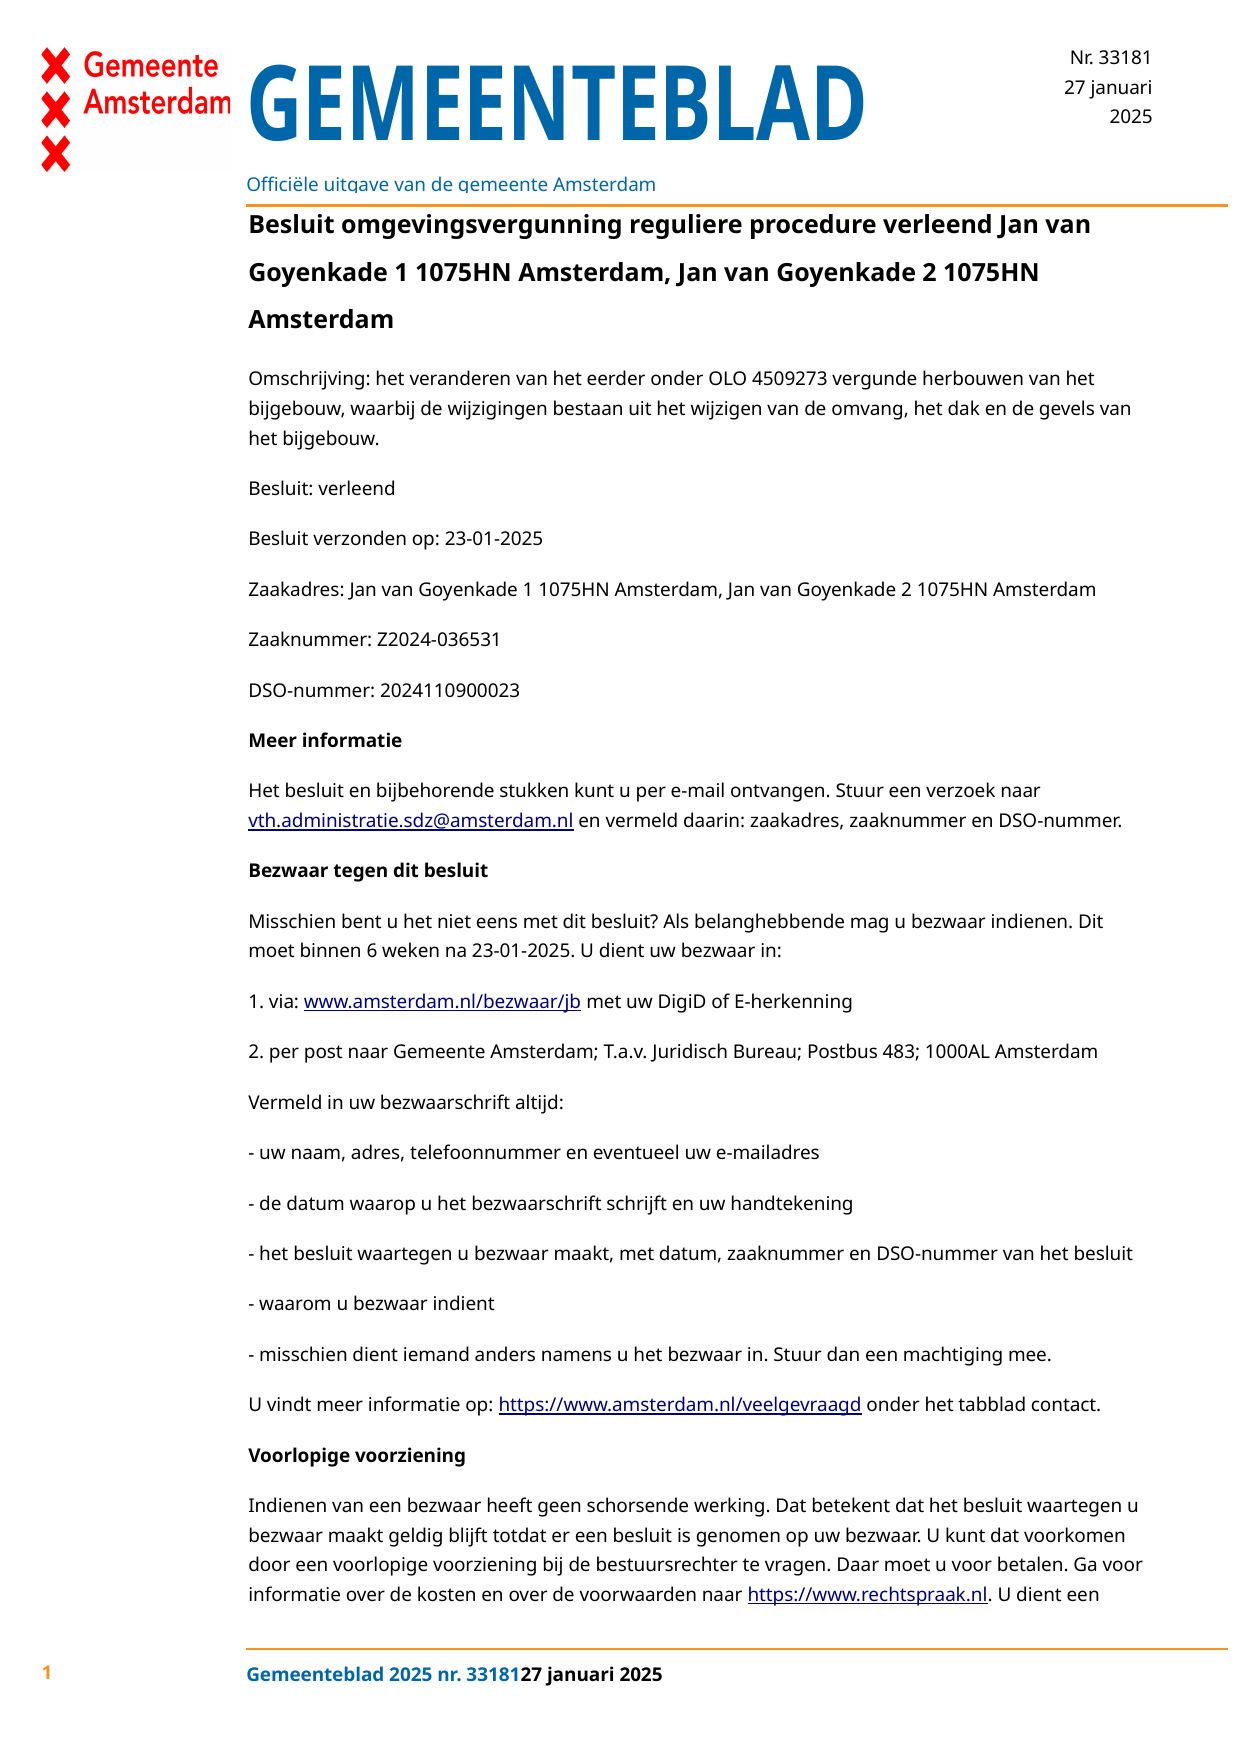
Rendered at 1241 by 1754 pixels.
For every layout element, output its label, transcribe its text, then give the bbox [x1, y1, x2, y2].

text Het besluit en bijbehorende stukken kunt u per e-mail ontvangen. Stuur een verzoek naar vth.administratie.sdz@amsterdam.nl en vermeld daarin: zaakadres, zaaknummer en DSO-nummer. [248, 778, 1152, 833]
text Meer informatie [248, 727, 1152, 753]
text - uw naam, adres, telefoonnummer en eventueel uw e-mailadres [248, 1139, 1152, 1165]
text Indienen van een bezwaar heeft geen schorsende werking. Dat betekent dat het besluit waartegen u bezwaar maakt geldig blijft totdat er een besluit is genomen op uw bezwaar. U kunt dat voorkomen door een voorlopige voorziening bij de bestuursrechter te vragen. Daar moet u voor betalen. Ga voor informatie over de kosten en over de voorwaarden naar https://www.rechtspraak.nl. U dient een [248, 1492, 1152, 1607]
text Zaakadres: Jan van Goyenkade 1 1075HN Amsterdam, Jan van Goyenkade 2 1075HN Amsterdam [248, 576, 1152, 602]
text Besluit verzonden op: 23-01-2025 [248, 526, 1152, 551]
text 2. per post naar Gemeente Amsterdam; T.a.v. Juridisch Bureau; Postbus 483; 1000AL Amsterdam [248, 1038, 1152, 1064]
text Voorlopige voorziening [248, 1442, 1152, 1467]
text Zaaknummer: Z2024-036531 [248, 626, 1152, 652]
text - de datum waarop u het bezwaarschrift schrijft en uw handtekening [248, 1190, 1152, 1215]
text U vindt meer informatie op: https://www.amsterdam.nl/veelgevraagd onder het tabblad contact. [248, 1391, 1152, 1417]
text 1. via: www.amsterdam.nl/bezwaar/jb met uw DigiD of E-herkenning [248, 988, 1152, 1014]
text - het besluit waartegen u bezwaar maakt, met datum, zaaknummer en DSO-nummer van het besluit [248, 1240, 1152, 1266]
text Misschien bent u het niet eens met dit besluit? Als belanghebbende mag u bezwaar indienen. Dit moet binnen 6 weken na 23-01-2025. U dient uw bezwaar in: [248, 908, 1152, 963]
text - waarom u bezwaar indient [248, 1291, 1152, 1316]
text DSO-nummer: 2024110900023 [248, 677, 1152, 702]
text Besluit omgevingsvergunning reguliere procedure verleend Jan van Goyenkade 1 1075HN Amsterdam, Jan van Goyenkade 2 1075HN Amsterdam [248, 207, 1152, 336]
text Besluit: verleend [248, 475, 1152, 501]
text Vermeld in uw bezwaarschrift altijd: [248, 1089, 1152, 1114]
text Omschrijving: het veranderen van het eerder onder OLO 4509273 vergunde herbouwen van het bijgebouw, waarbij de wijzigingen bestaan uit het wijzigen van de omvang, het dak en de gevels van het bijgebouw. [248, 366, 1152, 450]
text Bezwaar tegen dit besluit [248, 858, 1152, 883]
picture [41, 47, 231, 172]
text - misschien dient iemand anders namens u het bezwaar in. Stuur dan een machtiging mee. [248, 1341, 1152, 1367]
